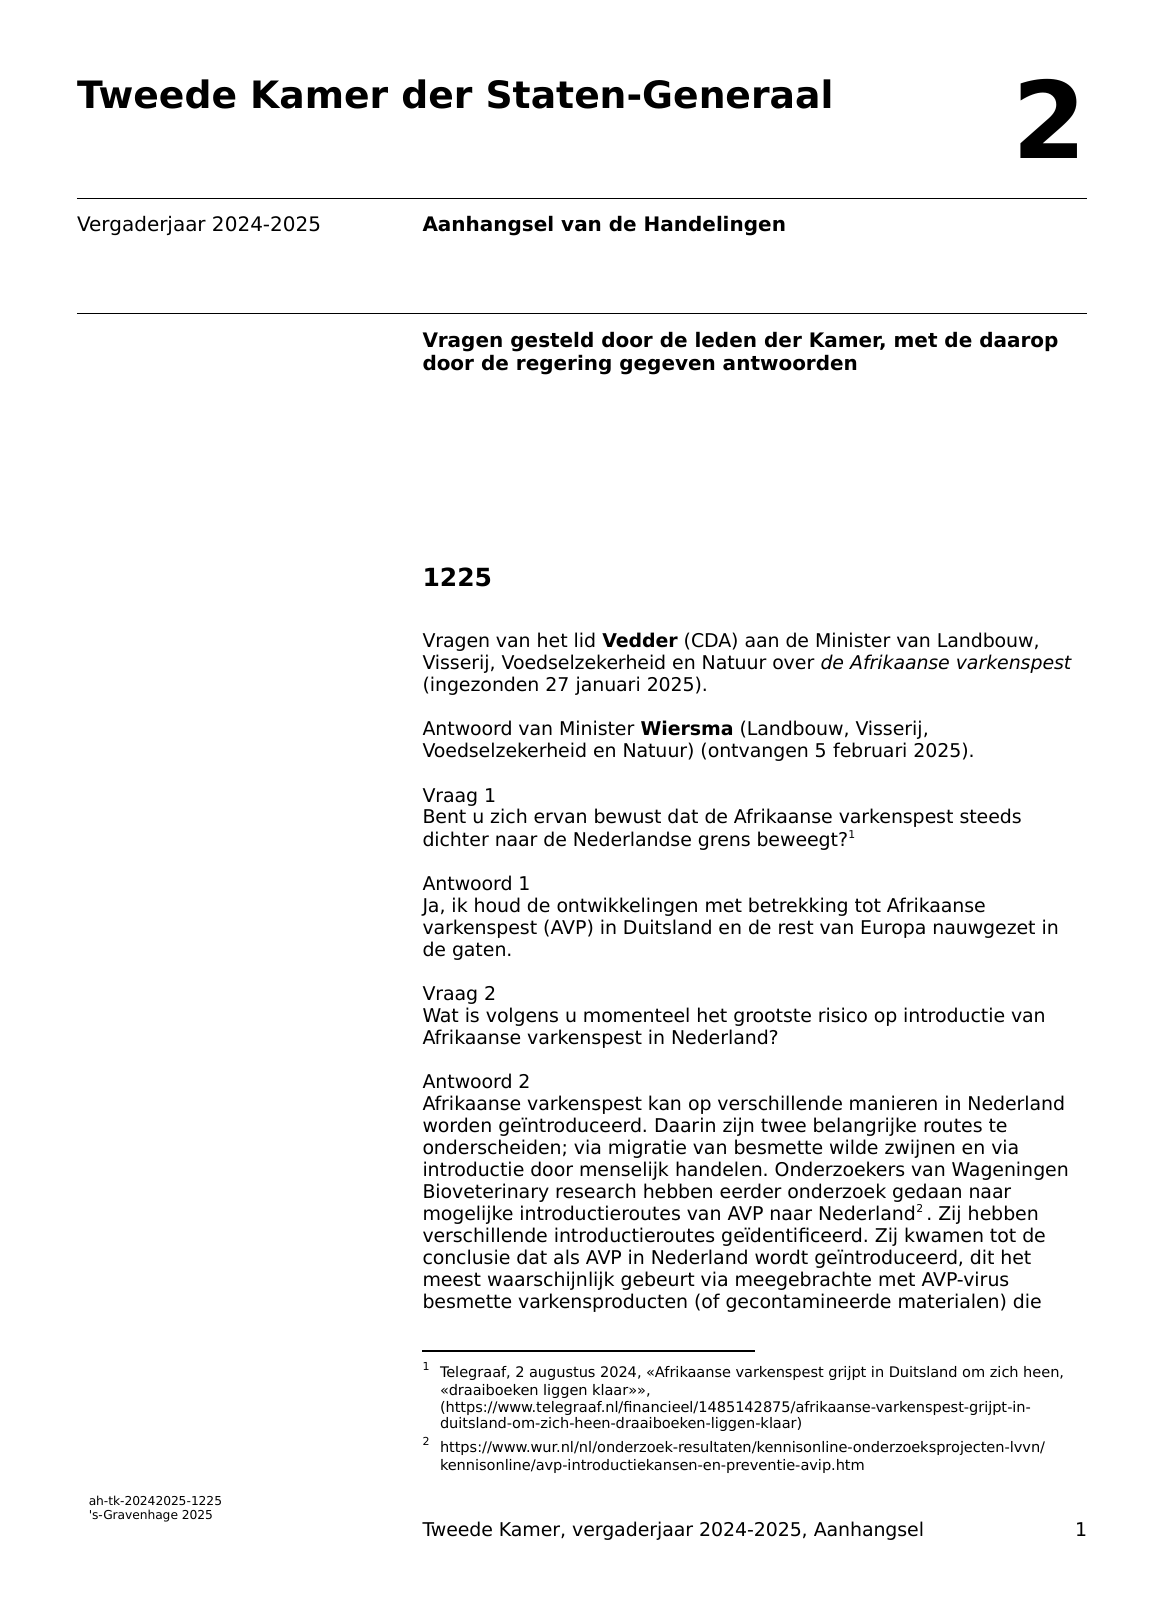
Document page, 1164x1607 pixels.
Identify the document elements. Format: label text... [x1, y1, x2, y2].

table_header Tweede Kamer der Staten-Generaal [77, 59, 886, 198]
text Wat is volgens u momenteel het grootste risico op introductie van Afrikaanse varkenspest in Nederland? [422, 1005, 1087, 1049]
text Antwoord 1 [422, 873, 1087, 894]
text Afrikaanse varkenspest kan op verschillende manieren in Nederland worden geïntroduceerd. Daarin zijn twee belangrijke routes te onderscheiden; via migratie van besmette wilde zwijnen en via introductie door menselijk handelen. Onderzoekers van Wageningen Bioveterinary research hebben eerder onderzoek gedaan naar mogelijke introductieroutes van AVP naar Nederland. Zij hebben verschillende introductieroutes geïdentificeerd. Zij kwamen tot de conclusie dat als AVP in Nederland wordt geïntroduceerd, dit het meest waarschijnlijk gebeurt via meegebrachte met AVP-virus besmette varkensproducten (of gecontamineerde materialen) die [422, 1093, 1087, 1313]
table_cell Aanhangsel van de Handelingen [422, 199, 1087, 313]
table_cell Vragen gesteld door de leden der Kamer, met de daarop door de regering gegeven antwoorden [422, 314, 1087, 375]
text 1225 [422, 563, 1087, 592]
text ah-tk-20242025-1225 [88, 1494, 323, 1508]
text Vragen van het lid Vedder (CDA) aan de Minister van Landbouw, Visserij, Voedselzekerheid en Natuur over de Afrikaanse varkenspest (ingezonden 27 januari 2025). [422, 630, 1087, 696]
text 's-Gravenhage 2025 [88, 1508, 323, 1522]
text Bent u zich ervan bewust dat de Afrikaanse varkenspest steeds dichter naar de Nederlandse grens beweegt? [422, 806, 1087, 850]
text Vraag 2 [422, 983, 1087, 1005]
table_header 2 [886, 59, 1087, 198]
text Ja, ik houd de ontwikkelingen met betrekking tot Afrikaanse varkenspest (AVP) in Duitsland en de rest van Europa nauwgezet in de gaten. [422, 894, 1087, 961]
table_cell Vergaderjaar 2024-2025 [77, 199, 422, 313]
text Telegraaf, 2 augustus 2024, «Afrikaanse varkenspest grijpt in Duitsland om zich heen, «draaiboeken liggen klaar»», (https://www.telegraaf.nl/financieel/1485142875/afrikaanse-varkenspest-grijpt-in-duitsland-om-zich-heen-draaiboeken-liggen-klaar) [422, 1360, 1087, 1432]
text https://www.wur.nl/nl/onderzoek-resultaten/kennisonline-onderzoeksprojecten-lvvn/kennisonline/avp-introductiekansen-en-preventie-avip.htm [422, 1435, 1087, 1474]
text Vraag 1 [422, 784, 1087, 806]
text Antwoord 2 [422, 1071, 1087, 1093]
table_cell [77, 314, 422, 375]
text Antwoord van Minister Wiersma (Landbouw, Visserij, Voedselzekerheid en Natuur) (ontvangen 5 februari 2025). [422, 718, 1087, 762]
